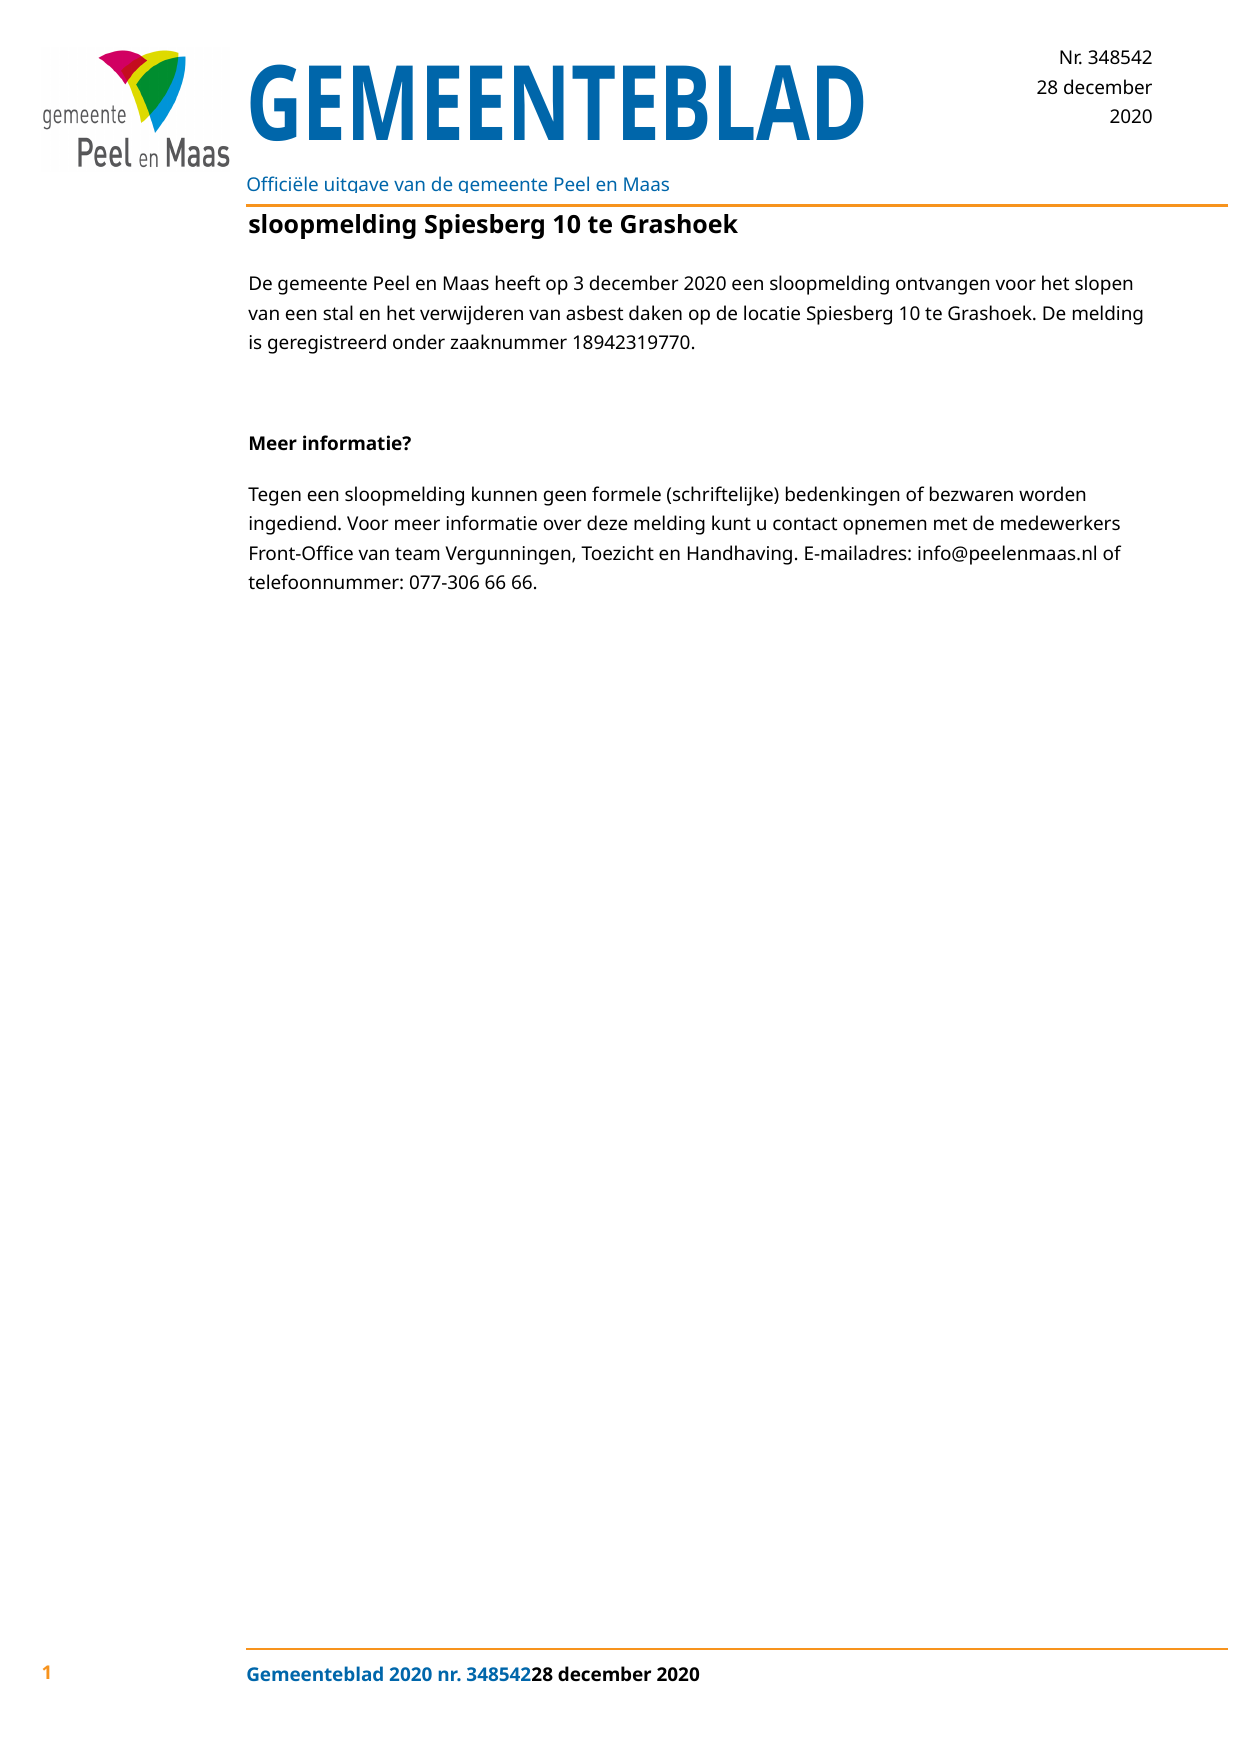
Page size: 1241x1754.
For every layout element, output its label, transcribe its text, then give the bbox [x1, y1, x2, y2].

text Meer informatie? [248, 430, 1152, 456]
text De gemeente Peel en Maas heeft op 3 december 2020 een sloopmelding ontvangen voor het slopen van een stal en het verwijderen van asbest daken op de locatie Spiesberg 10 te Grashoek. De melding is geregistreerd onder zaaknummer 18942319770. [248, 270, 1152, 355]
picture [41, 47, 231, 172]
text Tegen een sloopmelding kunnen geen formele (schriftelijke) bedenkingen of bezwaren worden ingediend. Voor meer informatie over deze melding kunt u contact opnemen met de medewerkers Front-Office van team Vergunningen, Toezicht en Handhaving. E-mailadres: info@peelenmaas.nl of telefoonnummer: 077-306 66 66. [248, 481, 1152, 595]
text sloopmelding Spiesberg 10 te Grashoek [248, 207, 1152, 241]
